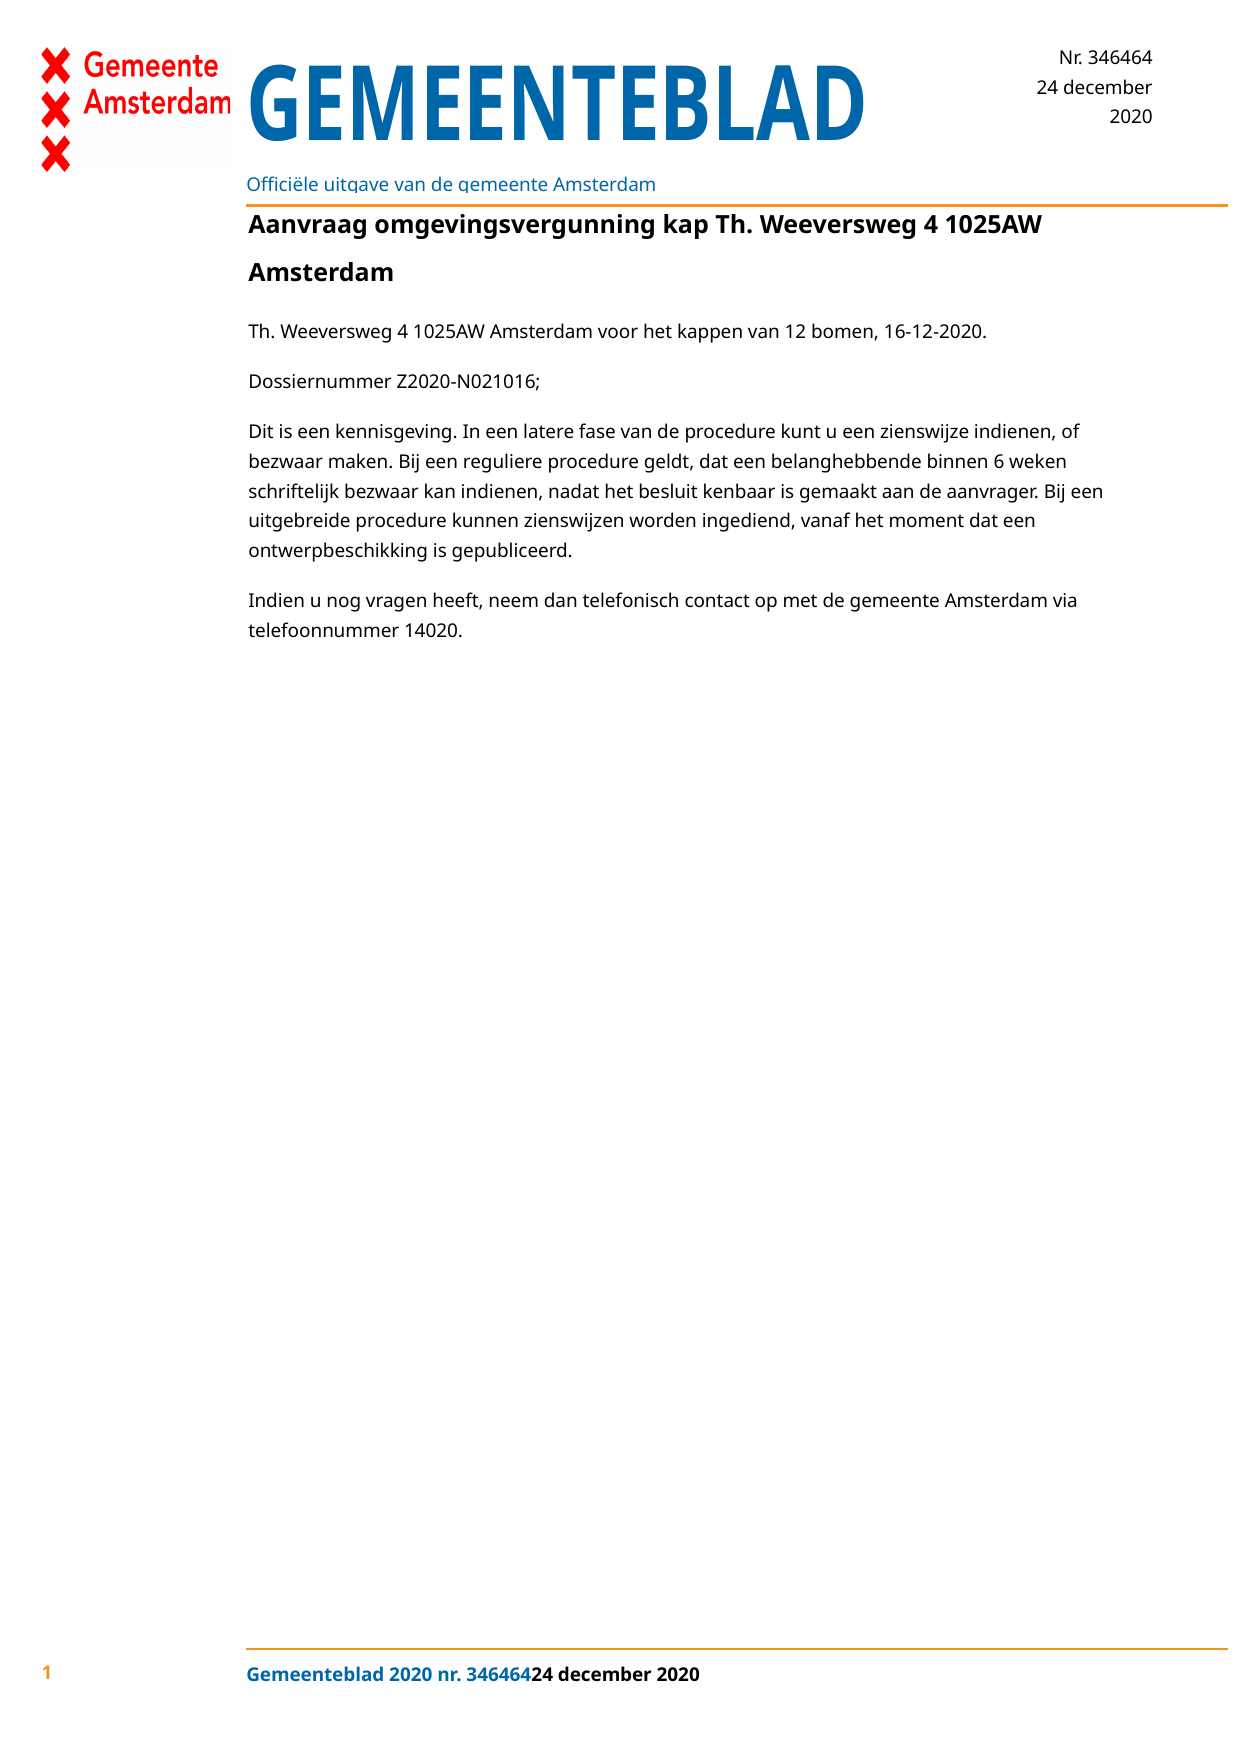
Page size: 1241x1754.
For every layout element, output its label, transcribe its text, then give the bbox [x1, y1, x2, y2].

text Aanvraag omgevingsvergunning kap Th. Weeversweg 4 1025AW Amsterdam [248, 207, 1152, 288]
text Dossiernummer Z2020-N021016; [248, 368, 1152, 394]
text Dit is een kennisgeving. In een latere fase van de procedure kunt u een zienswijze indienen, of bezwaar maken. Bij een reguliere procedure geldt, dat een belanghebbende binnen 6 weken schriftelijk bezwaar kan indienen, nadat het besluit kenbaar is gemaakt aan de aanvrager. Bij een uitgebreide procedure kunnen zienswijzen worden ingediend, vanaf het moment dat een ontwerpbeschikking is gepubliceerd. [248, 419, 1152, 563]
text Th. Weeversweg 4 1025AW Amsterdam voor het kappen van 12 bomen, 16-12-2020. [248, 318, 1152, 344]
text Indien u nog vragen heeft, neem dan telefonisch contact op met de gemeente Amsterdam via telefoonnummer 14020. [248, 587, 1152, 643]
picture [41, 47, 231, 172]
